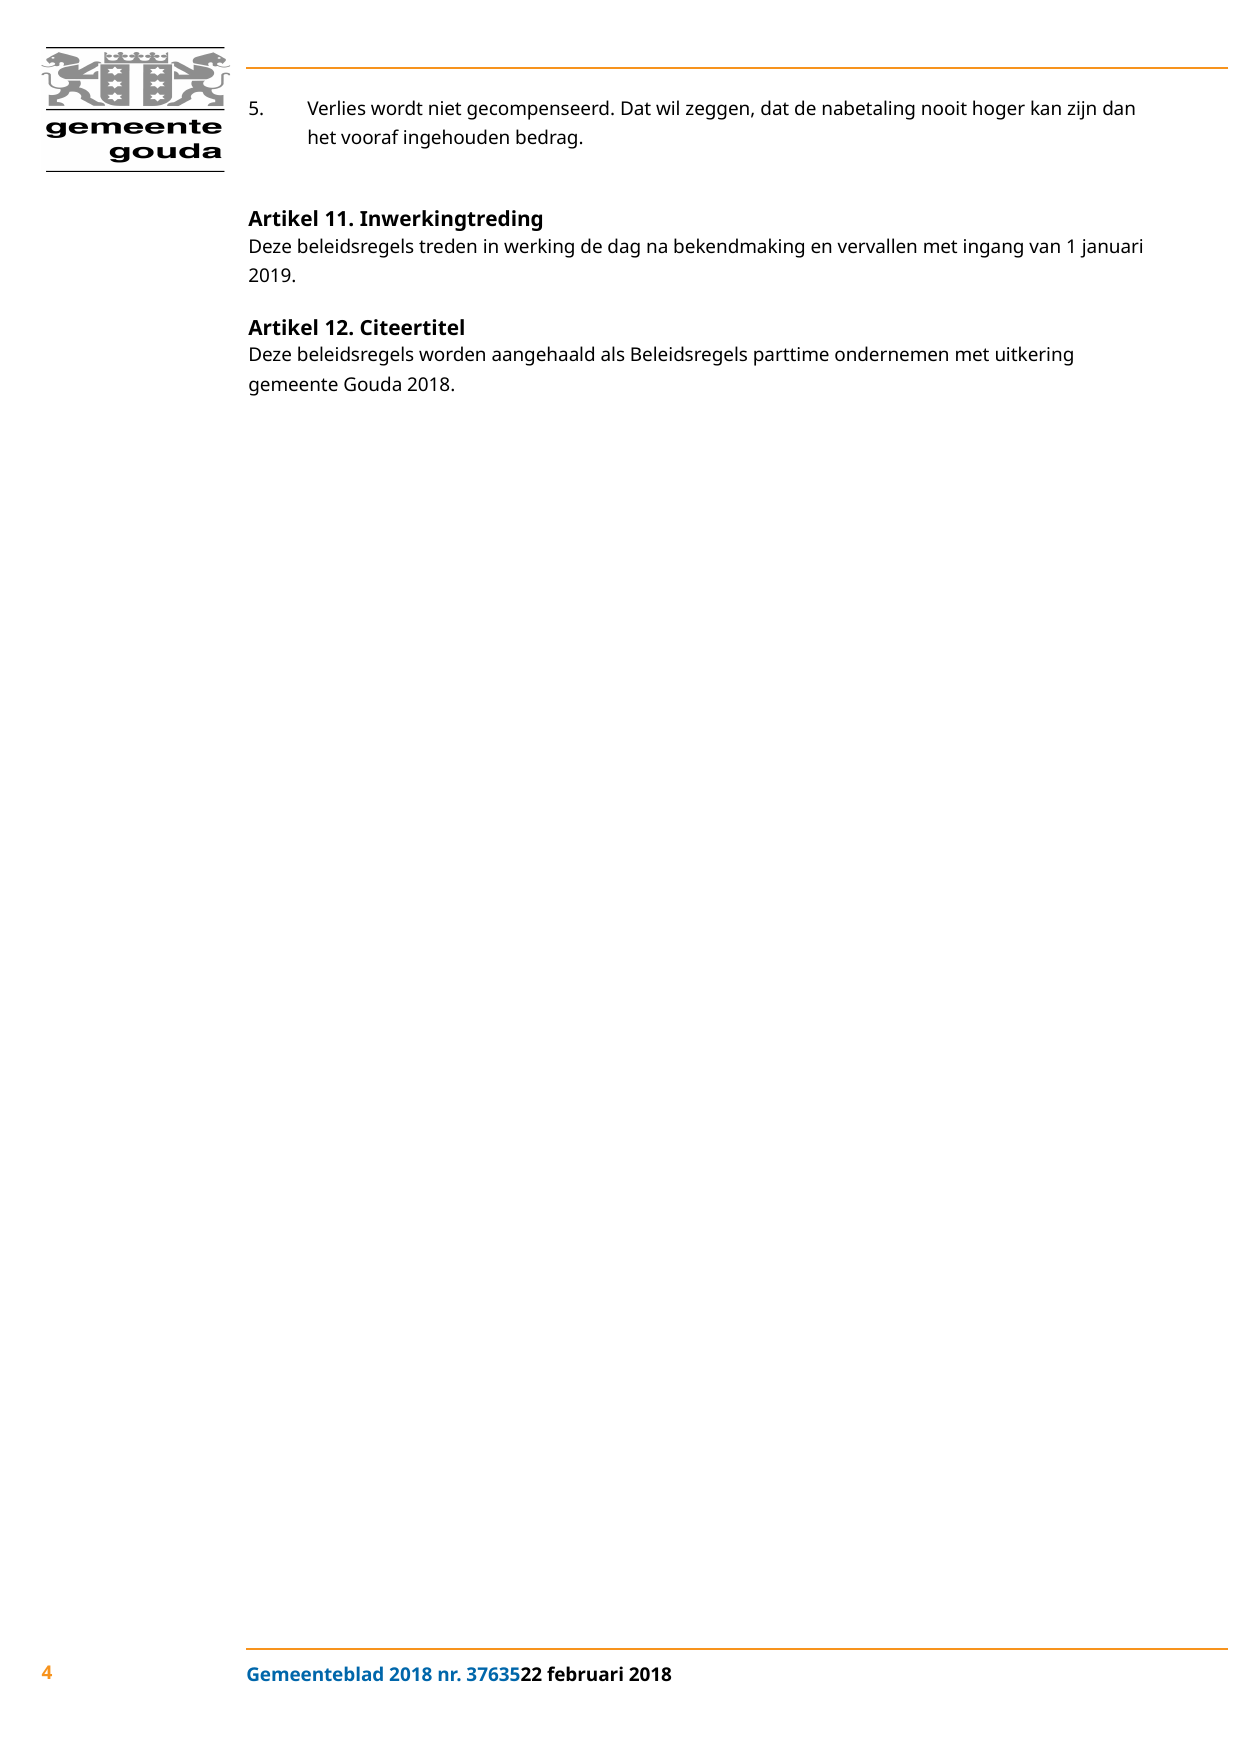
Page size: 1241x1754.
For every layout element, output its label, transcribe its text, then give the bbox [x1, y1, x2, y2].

text Artikel 11. Inwerkingtreding [248, 204, 1152, 233]
text Deze beleidsregels worden aangehaald als Beleidsregels parttime ondernemen met uitkering gemeente Gouda 2018. [248, 341, 1152, 397]
text Deze beleidsregels treden in werking de dag na bekendmaking en vervallen met ingang van 1 januari 2019. [248, 233, 1152, 288]
picture [41, 47, 231, 172]
text Artikel 12. Citeertitel [248, 313, 1152, 341]
list Verlies wordt niet gecompenseerd. Dat wil zeggen, dat de nabetaling nooit hoger kan zijn dan het vooraf ingehouden bedrag. [248, 95, 1152, 150]
